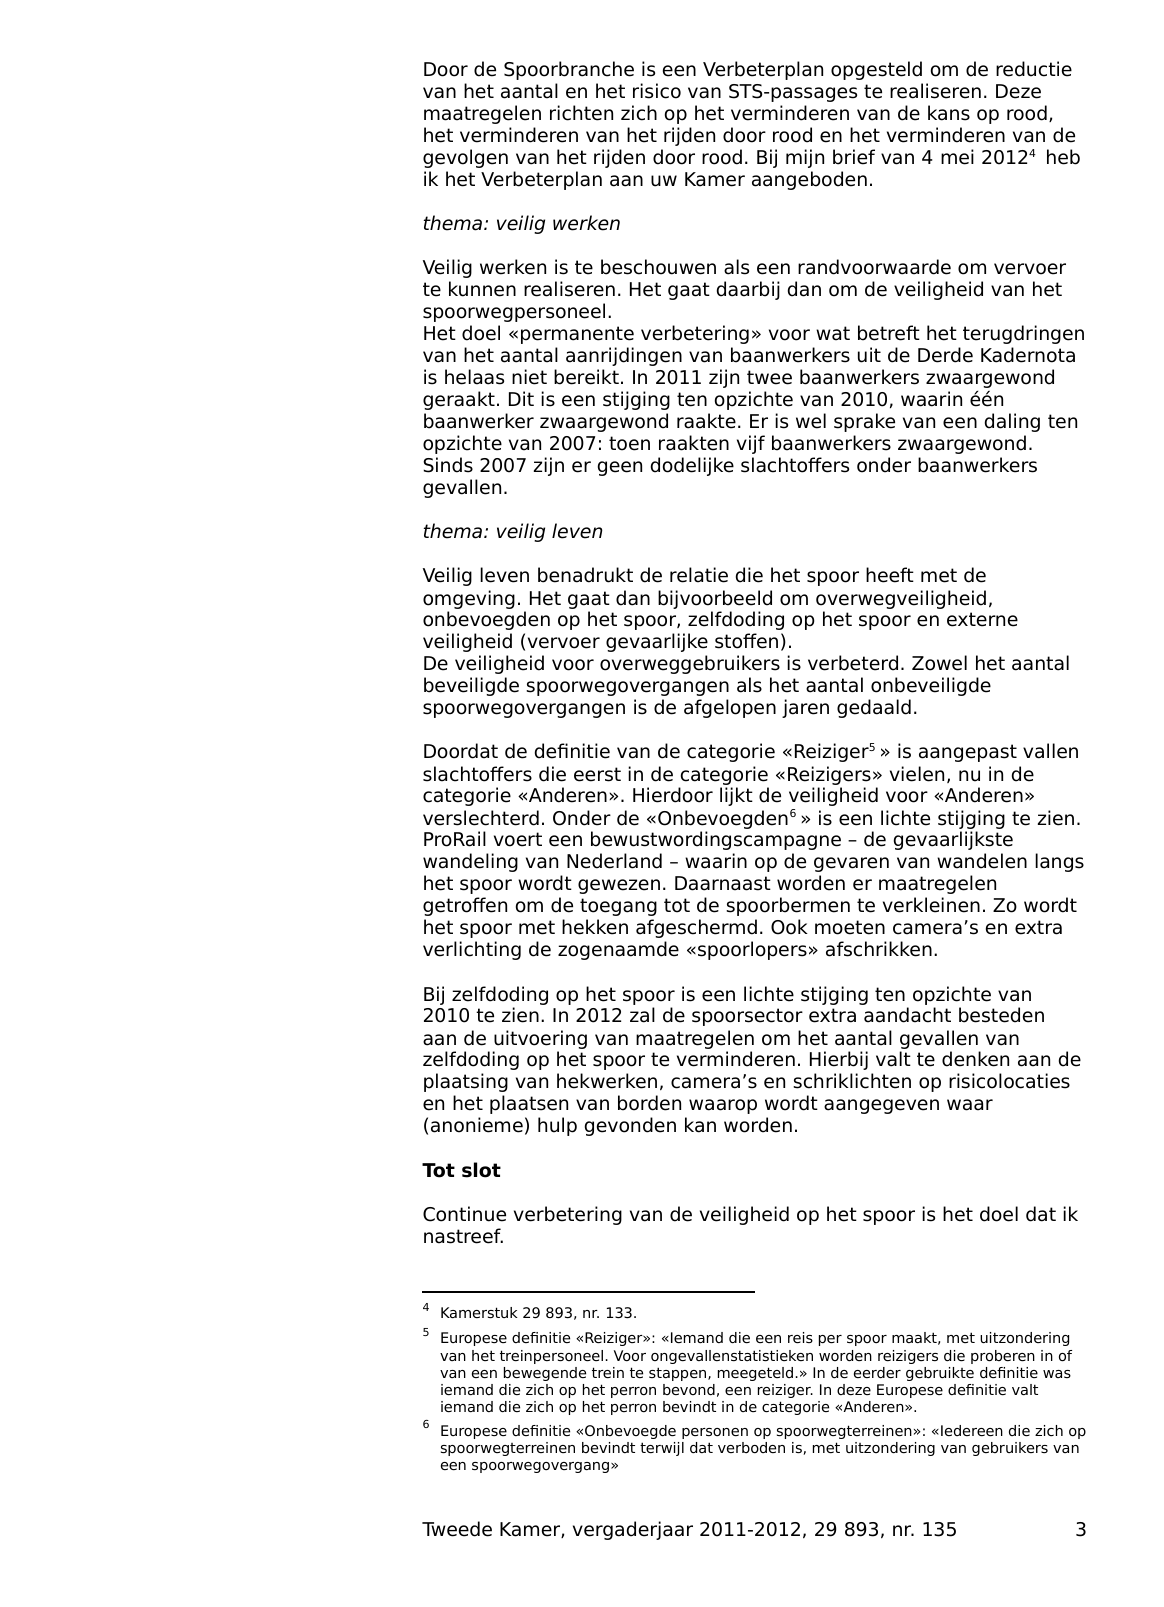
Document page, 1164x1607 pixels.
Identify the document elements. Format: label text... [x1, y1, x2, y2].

text Veilig leven benadrukt de relatie die het spoor heeft met de omgeving. Het gaat dan bijvoorbeeld om overwegveiligheid, onbevoegden op het spoor, zelfdoding op het spoor en externe veiligheid (vervoer gevaarlijke stoffen). [422, 565, 1087, 653]
text Continue verbetering van de veiligheid op het spoor is het doel dat ik nastreef. [422, 1204, 1087, 1248]
text Door de Spoorbranche is een Verbeterplan opgesteld om de reductie van het aantal en het risico van STS-passages te realiseren. Deze maatregelen richten zich op het verminderen van de kans op rood, het verminderen van het rijden door rood en het verminderen van de gevolgen van het rijden door rood. Bij mijn brief van 4 mei 2012 heb ik het Verbeterplan aan uw Kamer aangeboden. [422, 59, 1087, 191]
text Europese definitie «Reiziger»: «Iemand die een reis per spoor maakt, met uitzondering van het treinpersoneel. Voor ongevallenstatistieken worden reizigers die proberen in of van een bewegende trein te stappen, meegeteld.» In de eerder gebruikte definitie was iemand die zich op het perron bevond, een reiziger. In deze Europese definitie valt iemand die zich op het perron bevindt in de categorie «Anderen». [422, 1326, 1087, 1416]
text De veiligheid voor overweggebruikers is verbeterd. Zowel het aantal beveiligde spoorwegovergangen als het aantal onbeveiligde spoorwegovergangen is de afgelopen jaren gedaald. [422, 653, 1087, 719]
text Kamerstuk 29 893, nr. 133. [422, 1301, 1087, 1323]
subtitle thema: veilig werken [422, 213, 1087, 235]
text Veilig werken is te beschouwen als een randvoorwaarde om vervoer te kunnen realiseren. Het gaat daarbij dan om de veiligheid van het spoorwegpersoneel. [422, 257, 1087, 323]
subtitle thema: veilig leven [422, 521, 1087, 543]
text Het doel «permanente verbetering» voor wat betreft het terugdringen van het aantal aanrijdingen van baanwerkers uit de Derde Kadernota is helaas niet bereikt. In 2011 zijn twee baanwerkers zwaargewond geraakt. Dit is een stijging ten opzichte van 2010, waarin één baanwerker zwaargewond raakte. Er is wel sprake van een daling ten opzichte van 2007: toen raakten vijf baanwerkers zwaargewond. Sinds 2007 zijn er geen dodelijke slachtoffers onder baanwerkers gevallen. [422, 323, 1087, 499]
text Europese definitie «Onbevoegde personen op spoorwegterreinen»: «Iedereen die zich op spoorwegterreinen bevindt terwijl dat verboden is, met uitzondering van gebruikers van een spoorwegovergang» [422, 1418, 1087, 1474]
subtitle Tot slot [422, 1159, 1087, 1181]
text Bij zelfdoding op het spoor is een lichte stijging ten opzichte van 2010 te zien. In 2012 zal de spoorsector extra aandacht besteden aan de uitvoering van maatregelen om het aantal gevallen van zelfdoding op het spoor te verminderen. Hierbij valt te denken aan de plaatsing van hekwerken, camera’s en schriklichten op risicolocaties en het plaatsen van borden waarop wordt aangegeven waar (anonieme) hulp gevonden kan worden. [422, 983, 1087, 1137]
text Doordat de definitie van de categorie «Reiziger» is aangepast vallen slachtoffers die eerst in de categorie «Reizigers» vielen, nu in de categorie «Anderen». Hierdoor lijkt de veiligheid voor «Anderen» verslechterd. Onder de «Onbevoegden» is een lichte stijging te zien. ProRail voert een bewustwordingscampagne – de gevaarlijkste wandeling van Nederland – waarin op de gevaren van wandelen langs het spoor wordt gewezen. Daarnaast worden er maatregelen getroffen om de toegang tot de spoorbermen te verkleinen. Zo wordt het spoor met hekken afgeschermd. Ook moeten camera’s en extra verlichting de zogenaamde «spoorlopers» afschrikken. [422, 741, 1087, 961]
